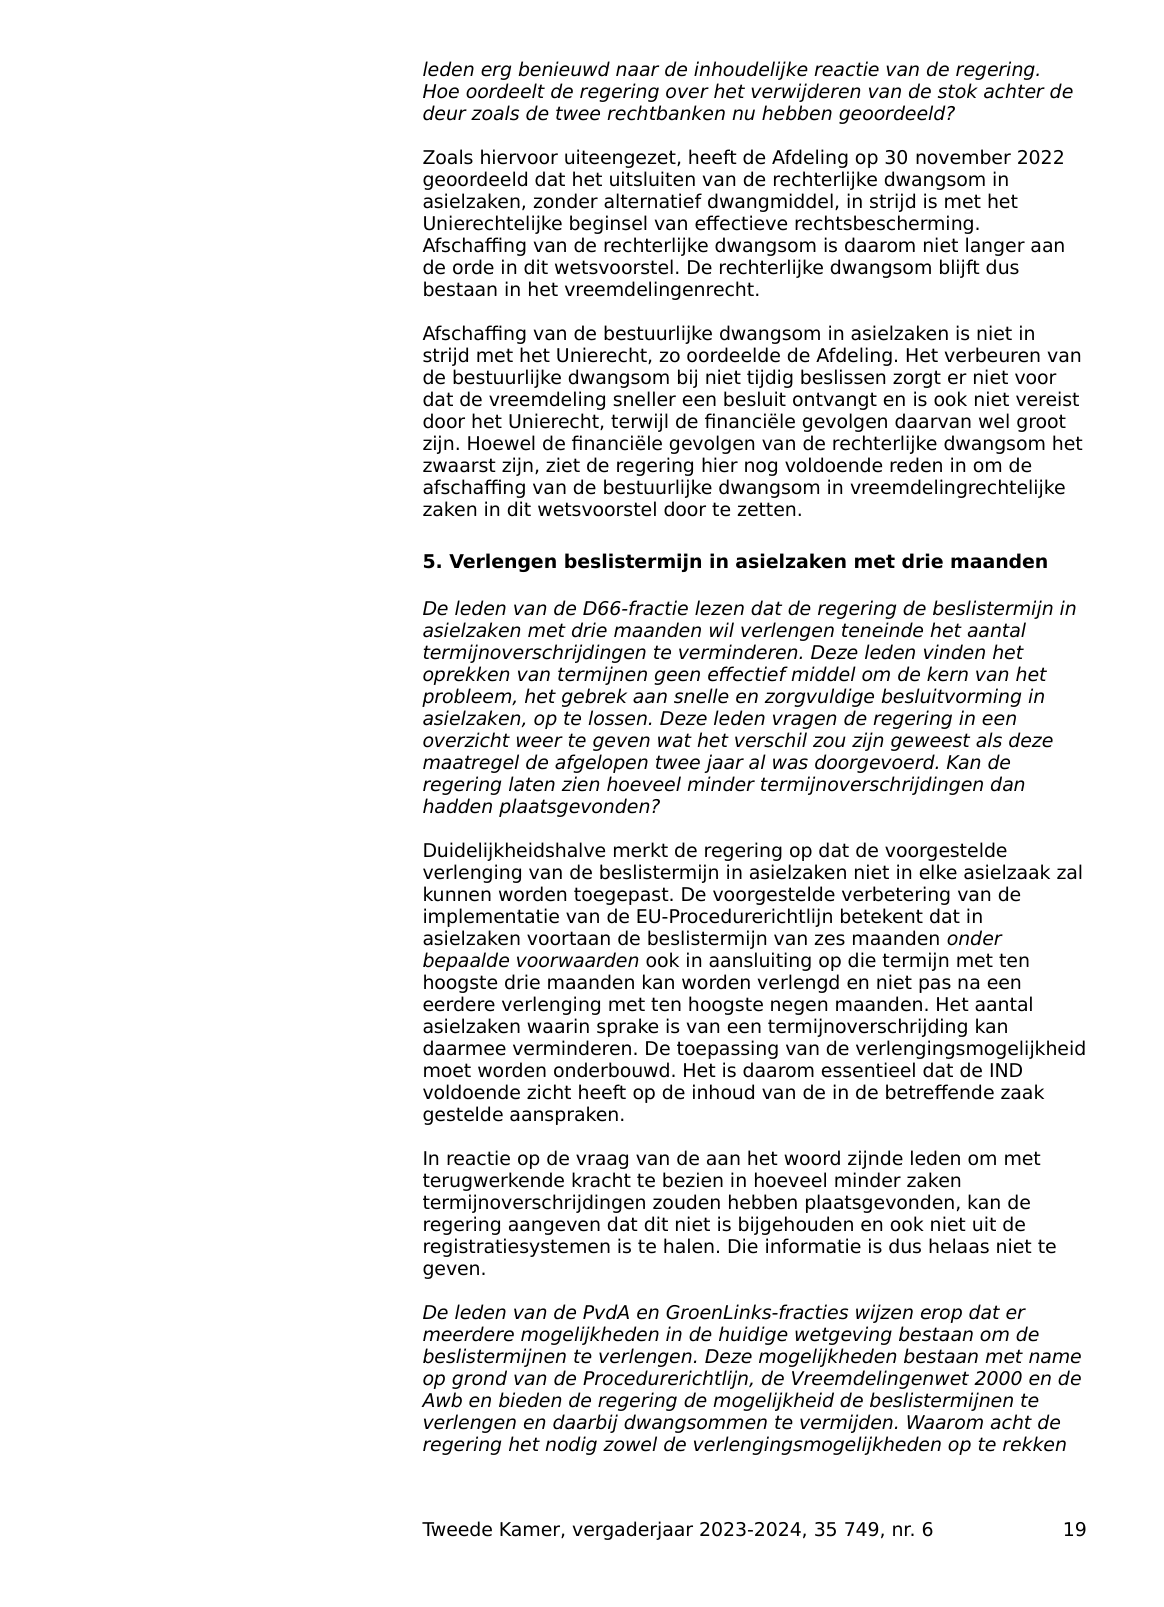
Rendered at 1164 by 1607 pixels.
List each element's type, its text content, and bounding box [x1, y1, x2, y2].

text Duidelijkheidshalve merkt de regering op dat de voorgestelde verlenging van de beslistermijn in asielzaken niet in elke asielzaak zal kunnen worden toegepast. De voorgestelde verbetering van de implementatie van de EU-Procedurerichtlijn betekent dat in asielzaken voortaan de beslistermijn van zes maanden onder bepaalde voorwaarden ook in aansluiting op die termijn met ten hoogste drie maanden kan worden verlengd en niet pas na een eerdere verlenging met ten hoogste negen maanden. Het aantal asielzaken waarin sprake is van een termijnoverschrijding kan daarmee verminderen. De toepassing van de verlengingsmogelijkheid moet worden onderbouwd. Het is daarom essentieel dat de IND voldoende zicht heeft op de inhoud van de in de betreffende zaak gestelde aanspraken. [422, 840, 1087, 1126]
text Zoals hiervoor uiteengezet, heeft de Afdeling op 30 november 2022 geoordeeld dat het uitsluiten van de rechterlijke dwangsom in asielzaken, zonder alternatief dwangmiddel, in strijd is met het Unierechtelijke beginsel van effectieve rechtsbescherming. Afschaffing van de rechterlijke dwangsom is daarom niet langer aan de orde in dit wetsvoorstel. De rechterlijke dwangsom blijft dus bestaan in het vreemdelingenrecht. [422, 147, 1087, 301]
subtitle 5. Verlengen beslistermijn in asielzaken met drie maanden [422, 551, 1087, 573]
text leden erg benieuwd naar de inhoudelijke reactie van de regering. Hoe oordeelt de regering over het verwijderen van de stok achter de deur zoals de twee rechtbanken nu hebben geoordeeld? [422, 59, 1087, 125]
text In reactie op de vraag van de aan het woord zijnde leden om met terugwerkende kracht te bezien in hoeveel minder zaken termijnoverschrijdingen zouden hebben plaatsgevonden, kan de regering aangeven dat dit niet is bijgehouden en ook niet uit de registratiesystemen is te halen. Die informatie is dus helaas niet te geven. [422, 1148, 1087, 1280]
text De leden van de D66-fractie lezen dat de regering de beslistermijn in asielzaken met drie maanden wil verlengen teneinde het aantal termijnoverschrijdingen te verminderen. Deze leden vinden het oprekken van termijnen geen effectief middel om de kern van het probleem, het gebrek aan snelle en zorgvuldige besluitvorming in asielzaken, op te lossen. Deze leden vragen de regering in een overzicht weer te geven wat het verschil zou zijn geweest als deze maatregel de afgelopen twee jaar al was doorgevoerd. Kan de regering laten zien hoeveel minder termijnoverschrijdingen dan hadden plaatsgevonden? [422, 598, 1087, 818]
text Afschaffing van de bestuurlijke dwangsom in asielzaken is niet in strijd met het Unierecht, zo oordeelde de Afdeling. Het verbeuren van de bestuurlijke dwangsom bij niet tijdig beslissen zorgt er niet voor dat de vreemdeling sneller een besluit ontvangt en is ook niet vereist door het Unierecht, terwijl de financiële gevolgen daarvan wel groot zijn. Hoewel de financiële gevolgen van de rechterlijke dwangsom het zwaarst zijn, ziet de regering hier nog voldoende reden in om de afschaffing van de bestuurlijke dwangsom in vreemdelingrechtelijke zaken in dit wetsvoorstel door te zetten. [422, 323, 1087, 521]
text De leden van de PvdA en GroenLinks-fracties wijzen erop dat er meerdere mogelijkheden in de huidige wetgeving bestaan om de beslistermijnen te verlengen. Deze mogelijkheden bestaan met name op grond van de Procedurerichtlijn, de Vreemdelingenwet 2000 en de Awb en bieden de regering de mogelijkheid de beslistermijnen te verlengen en daarbij dwangsommen te vermijden. Waarom acht de regering het nodig zowel de verlengingsmogelijkheden op te rekken [422, 1302, 1087, 1456]
